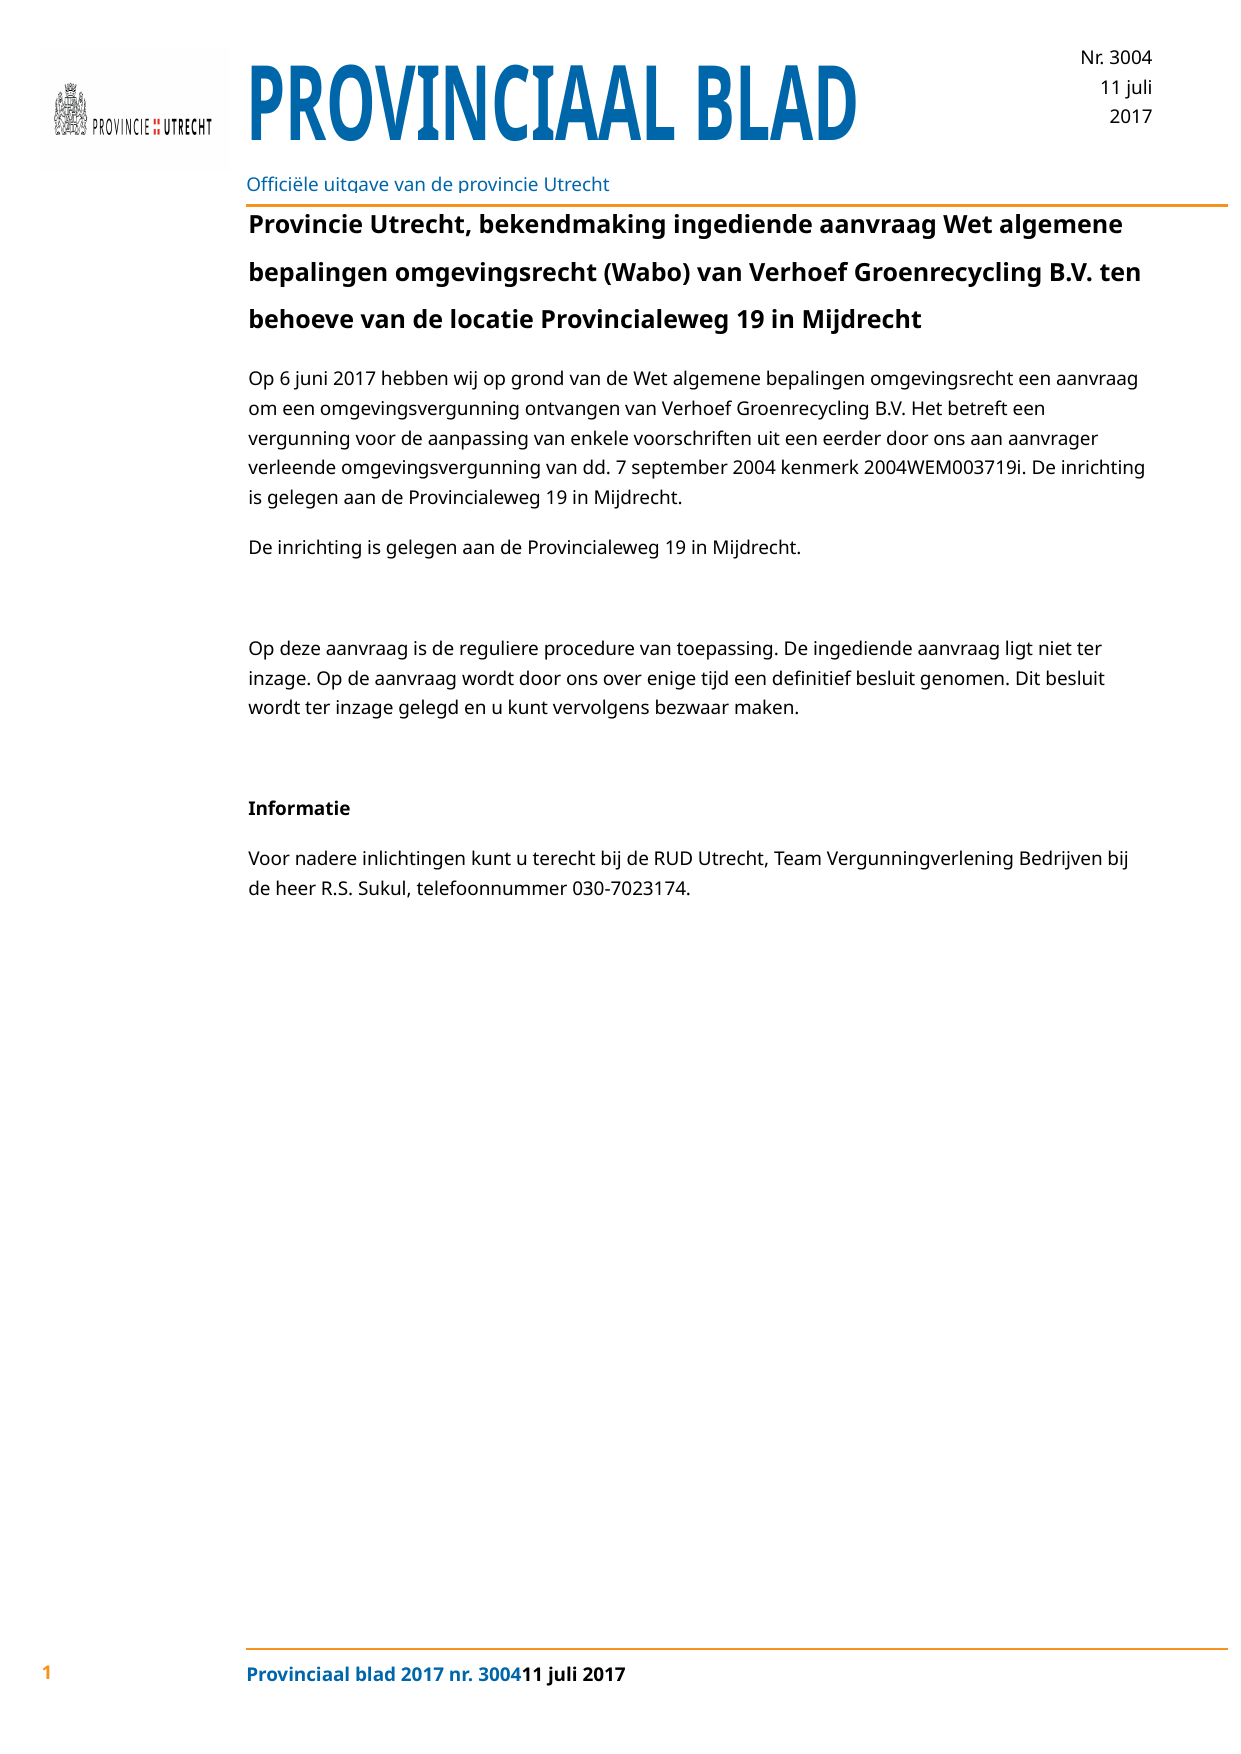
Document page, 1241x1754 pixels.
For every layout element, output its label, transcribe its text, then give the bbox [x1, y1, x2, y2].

text Provincie Utrecht, bekendmaking ingediende aanvraag Wet algemene bepalingen omgevingsrecht (Wabo) van Verhoef Groenrecycling B.V. ten behoeve van de locatie Provincialeweg 19 in Mijdrecht [248, 207, 1152, 336]
text De inrichting is gelegen aan de Provincialeweg 19 in Mijdrecht. [248, 534, 1152, 560]
text Voor nadere inlichtingen kunt u terecht bij de RUD Utrecht, Team Vergunningverlening Bedrijven bij de heer R.S. Sukul, telefoonnummer 030-7023174. [248, 846, 1152, 901]
picture [41, 47, 231, 172]
text Op deze aanvraag is de reguliere procedure van toepassing. De ingediende aanvraag ligt niet ter inzage. Op de aanvraag wordt door ons over enige tijd een definitief besluit genomen. Dit besluit wordt ter inzage gelegd en u kunt vervolgens bezwaar maken. [248, 635, 1152, 720]
text Op 6 juni 2017 hebben wij op grond van de Wet algemene bepalingen omgevingsrecht een aanvraag om een omgevingsvergunning ontvangen van Verhoef Groenrecycling B.V. Het betreft een vergunning voor de aanpassing van enkele voorschriften uit een eerder door ons aan aanvrager verleende omgevingsvergunning van dd. 7 september 2004 kenmerk 2004WEM003719i. De inrichting is gelegen aan de Provincialeweg 19 in Mijdrecht. [248, 366, 1152, 509]
text Informatie [248, 795, 1152, 821]
